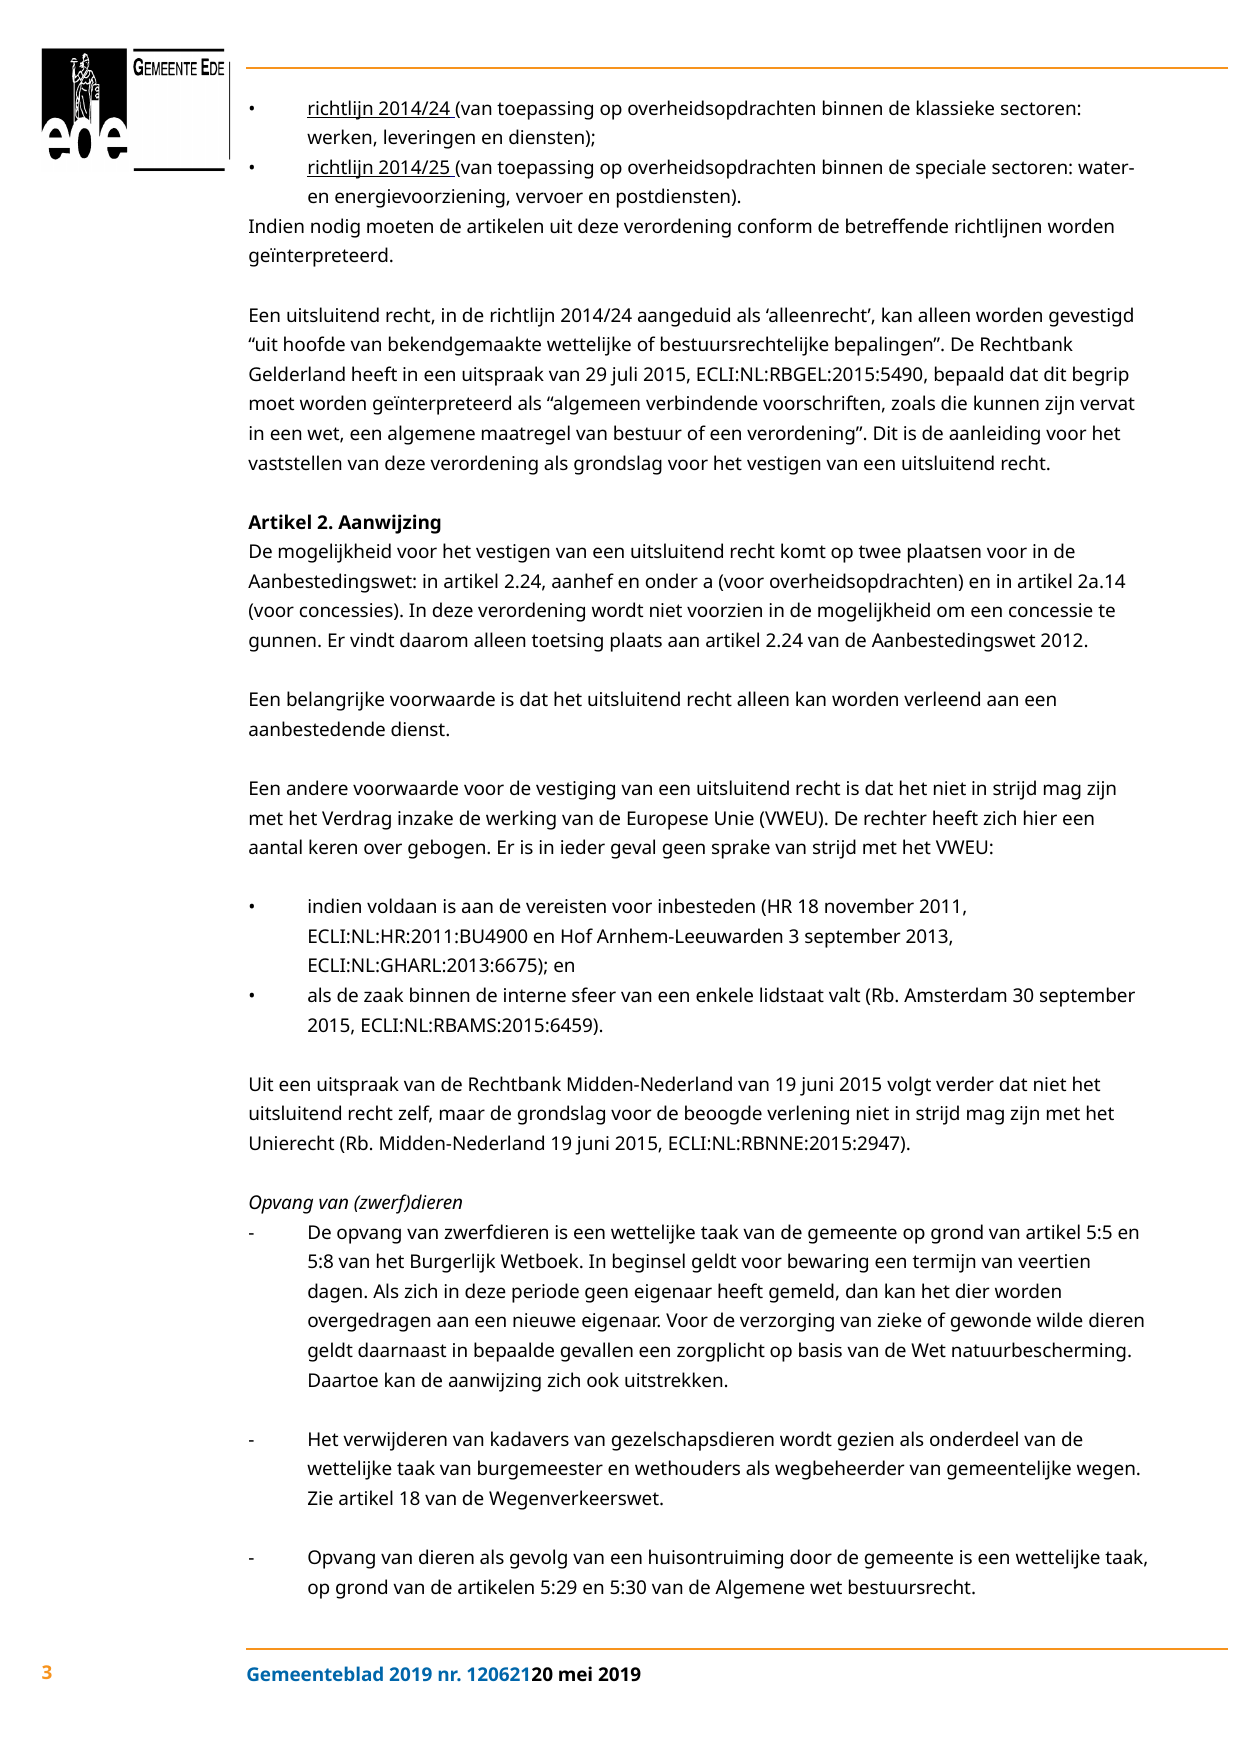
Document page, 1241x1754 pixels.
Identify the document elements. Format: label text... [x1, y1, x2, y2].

text Uit een uitspraak van de Rechtbank Midden-Nederland van 19 juni 2015 volgt verder dat niet het uitsluitend recht zelf, maar de grondslag voor de beoogde verlening niet in strijd mag zijn met het Unierecht (Rb. Midden-Nederland 19 juni 2015, ECLI:NL:RBNNE:2015:2947). [248, 1071, 1152, 1156]
list Het verwijderen van kadavers van gezelschapsdieren wordt gezien als onderdeel van de wettelijke taak van burgemeester en wethouders als wegbeheerder van gemeentelijke wegen. Zie artikel 18 van de Wegenverkeerswet. [248, 1426, 1152, 1511]
list Opvang van dieren als gevolg van een huisontruiming door de gemeente is een wettelijke taak, op grond van de artikelen 5:29 en 5:30 van de Algemene wet bestuursrecht. [248, 1544, 1152, 1600]
picture [41, 47, 231, 172]
text Een belangrijke voorwaarde is dat het uitsluitend recht alleen kan worden verleend aan een aanbestedende dienst. [248, 686, 1152, 742]
text Een andere voorwaarde voor de vestiging van een uitsluitend recht is dat het niet in strijd mag zijn met het Verdrag inzake de werking van de Europese Unie (VWEU). De rechter heeft zich hier een aantal keren over gebogen. Er is in ieder geval geen sprake van strijd met het VWEU: [248, 775, 1152, 860]
text Opvang van (zwerf)dieren [248, 1189, 1152, 1215]
text Indien nodig moeten de artikelen uit deze verordening conform de betreffende richtlijnen worden geïnterpreteerd. [248, 213, 1152, 268]
list richtlijn 2014/24 (van toepassing op overheidsopdrachten binnen de klassieke sectoren: werken, leveringen en diensten); [248, 95, 1152, 150]
list De opvang van zwerfdieren is een wettelijke taak van de gemeente op grond van artikel 5:5 en 5:8 van het Burgerlijk Wetboek. In beginsel geldt voor bewaring een termijn van veertien dagen. Als zich in deze periode geen eigenaar heeft gemeld, dan kan het dier worden overgedragen aan een nieuwe eigenaar. Voor de verzorging van zieke of gewonde wilde dieren geldt daarnaast in bepaalde gevallen een zorgplicht op basis van de Wet natuurbescherming. Daartoe kan de aanwijzing zich ook uitstrekken. [248, 1219, 1152, 1393]
list richtlijn 2014/25 (van toepassing op overheidsopdrachten binnen de speciale sectoren: water- en energievoorziening, vervoer en postdiensten). [248, 154, 1152, 209]
text Een uitsluitend recht, in de richtlijn 2014/24 aangeduid als ‘alleenrecht’, kan alleen worden gevestigd “uit hoofde van bekendgemaakte wettelijke of bestuursrechtelijke bepalingen”. De Rechtbank Gelderland heeft in een uitspraak van 29 juli 2015, ECLI:NL:RBGEL:2015:5490, bepaald dat dit begrip moet worden geïnterpreteerd als “algemeen verbindende voorschriften, zoals die kunnen zijn vervat in een wet, een algemene maatregel van bestuur of een verordening”. Dit is de aanleiding voor het vaststellen van deze verordening als grondslag voor het vestigen van een uitsluitend recht. [248, 302, 1152, 476]
text Artikel 2. Aanwijzing [248, 509, 1152, 535]
list indien voldaan is aan de vereisten voor inbesteden (HR 18 november 2011, ECLI:NL:HR:2011:BU4900 en Hof Arnhem-Leeuwarden 3 september 2013, ECLI:NL:GHARL:2013:6675); en [248, 893, 1152, 978]
list als de zaak binnen de interne sfeer van een enkele lidstaat valt (Rb. Amsterdam 30 september 2015, ECLI:NL:RBAMS:2015:6459). [248, 982, 1152, 1038]
text De mogelijkheid voor het vestigen van een uitsluitend recht komt op twee plaatsen voor in de Aanbestedingswet: in artikel 2.24, aanhef en onder a (voor overheidsopdrachten) en in artikel 2a.14 (voor concessies). In deze verordening wordt niet voorzien in de mogelijkheid om een concessie te gunnen. Er vindt daarom alleen toetsing plaats aan artikel 2.24 van de Aanbestedingswet 2012. [248, 538, 1152, 653]
